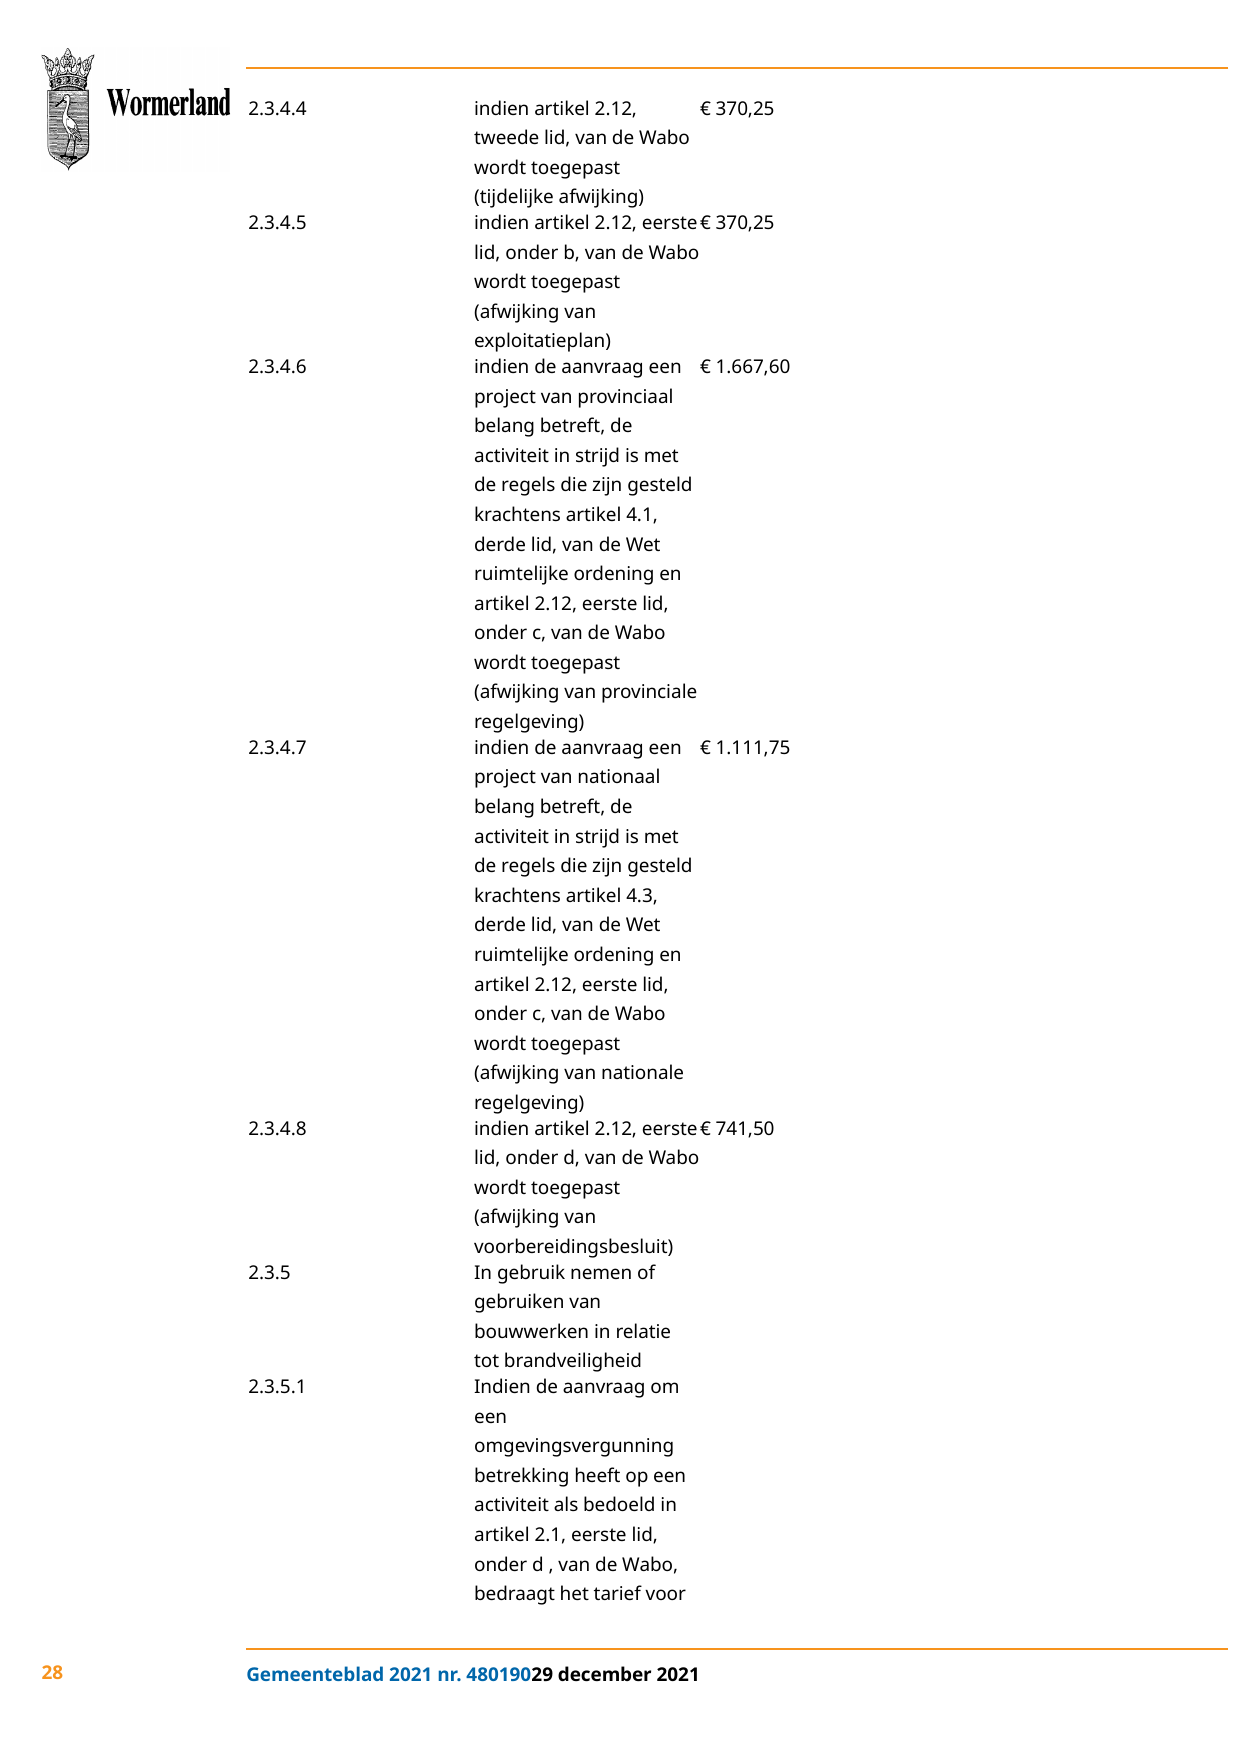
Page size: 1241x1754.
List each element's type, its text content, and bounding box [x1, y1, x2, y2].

table_cell € 370,25 [700, 95, 926, 209]
table_cell indien de aanvraag een project van nationaal belang betreft, de activiteit in strijd is met de regels die zijn gesteld krachtens artikel 4.3, derde lid, van de Wet ruimtelijke ordening en artikel 2.12, eerste lid, onder c, van de Wabo wordt toegepast (afwijking van nationale regelgeving) [474, 734, 700, 1115]
table_cell 2.3.5 [248, 1259, 474, 1373]
table_cell indien artikel 2.12, eerste lid, onder d, van de Wabo wordt toegepast (afwijking van voorbereidingsbesluit) [474, 1115, 700, 1259]
table_cell 2.3.4.6 [248, 353, 474, 734]
table_cell [926, 1259, 1152, 1373]
table_cell 2.3.4.7 [248, 734, 474, 1115]
table_cell [926, 209, 1152, 353]
table_cell [926, 1115, 1152, 1259]
table_cell [926, 734, 1152, 1115]
table_cell 2.3.4.5 [248, 209, 474, 353]
table_cell [926, 1373, 1152, 1606]
table_cell 2.3.4.4 [248, 95, 474, 209]
table_cell 2.3.4.8 [248, 1115, 474, 1259]
table_cell € 1.667,60 [700, 353, 926, 734]
table_cell € 1.111,75 [700, 734, 926, 1115]
table_cell [700, 1373, 926, 1606]
table_cell [700, 1259, 926, 1373]
table_cell [926, 353, 1152, 734]
table_cell indien artikel 2.12, tweede lid, van de Wabo wordt toegepast (tijdelijke afwijking) [474, 95, 700, 209]
table_cell 2.3.5.1 [248, 1373, 474, 1606]
table_cell Indien de aanvraag om een omgevingsvergunning betrekking heeft op een activiteit als bedoeld in artikel 2.1, eerste lid, onder d , van de Wabo, bedraagt het tarief voor [474, 1373, 700, 1606]
picture [41, 47, 231, 172]
table_cell € 741,50 [700, 1115, 926, 1259]
table_cell In gebruik nemen of gebruiken van bouwwerken in relatie tot brandveiligheid [474, 1259, 700, 1373]
table_cell [926, 95, 1152, 209]
table_cell € 370,25 [700, 209, 926, 353]
table_cell indien de aanvraag een project van provinciaal belang betreft, de activiteit in strijd is met de regels die zijn gesteld krachtens artikel 4.1, derde lid, van de Wet ruimtelijke ordening en artikel 2.12, eerste lid, onder c, van de Wabo wordt toegepast (afwijking van provinciale regelgeving) [474, 353, 700, 734]
table_cell indien artikel 2.12, eerste lid, onder b, van de Wabo wordt toegepast (afwijking van exploitatieplan) [474, 209, 700, 353]
